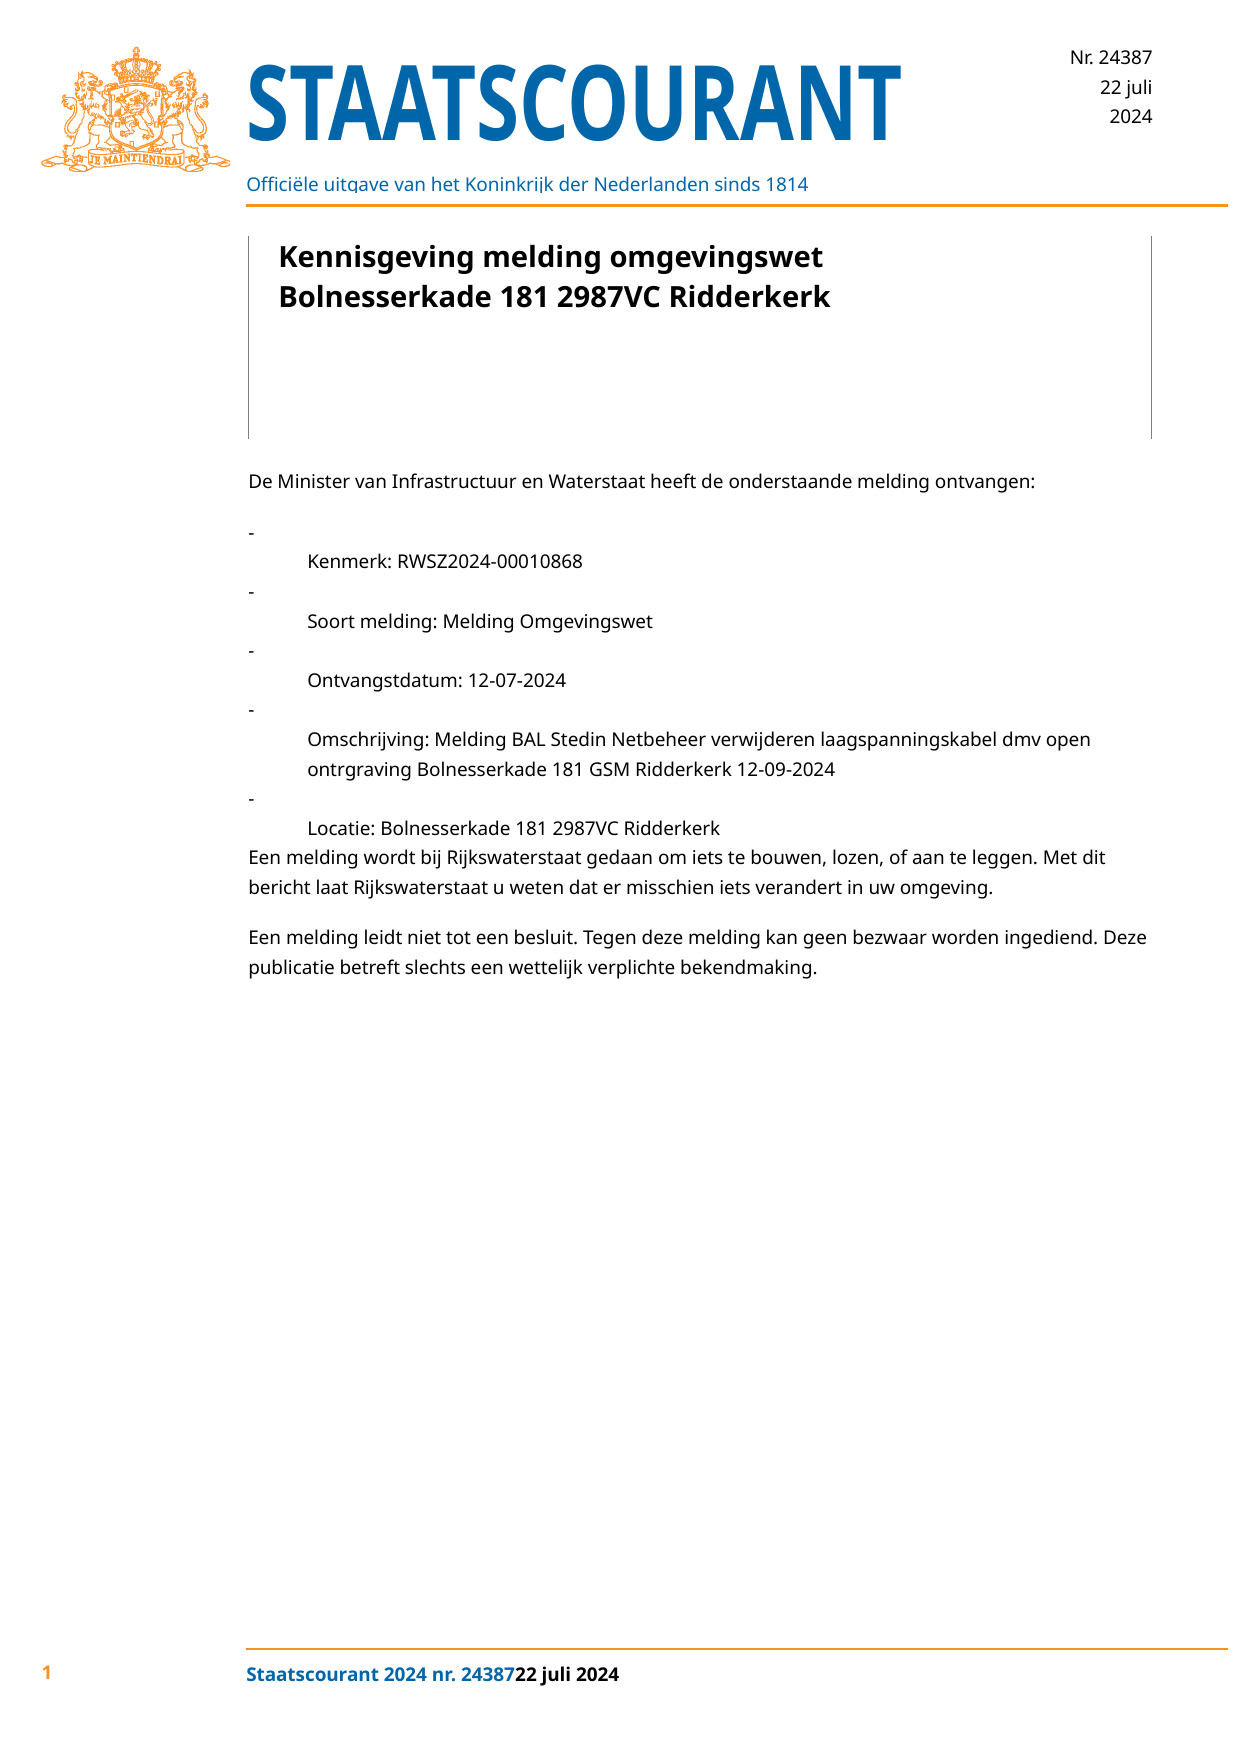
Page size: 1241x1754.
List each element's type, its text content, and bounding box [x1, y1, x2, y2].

picture [41, 47, 231, 172]
list Soort melding: Melding Omgevingswet [248, 608, 1152, 633]
list Kenmerk: RWSZ2024-00010868 [248, 549, 1152, 574]
list Ontvangstdatum: 12-07-2024 [248, 667, 1152, 693]
table_header Kennisgeving melding omgevingswet Bolnesserkade 181 2987VC Ridderkerk [249, 236, 850, 439]
text Een melding leidt niet tot een besluit. Tegen deze melding kan geen bezwaar worden ingediend. Deze publicatie betreft slechts een wettelijk verplichte bekendmaking. [248, 924, 1152, 980]
text Een melding wordt bij Rijkswaterstaat gedaan om iets te bouwen, lozen, of aan te leggen. Met dit bericht laat Rijkswaterstaat u weten dat er misschien iets verandert in uw omgeving. [248, 844, 1152, 900]
table_header [850, 236, 912, 413]
text De Minister van Infrastructuur en Waterstaat heeft de onderstaande melding ontvangen: [248, 469, 1152, 494]
list Omschrijving: Melding BAL Stedin Netbeheer verwijderen laagspanningskabel dmv open ontrgraving Bolnesserkade 181 GSM Ridderkerk 12-09-2024 [248, 726, 1152, 781]
table_header [1090, 236, 1151, 413]
table_header [850, 414, 1151, 439]
picture [912, 236, 1090, 414]
list Locatie: Bolnesserkade 181 2987VC Ridderkerk [248, 815, 1152, 841]
